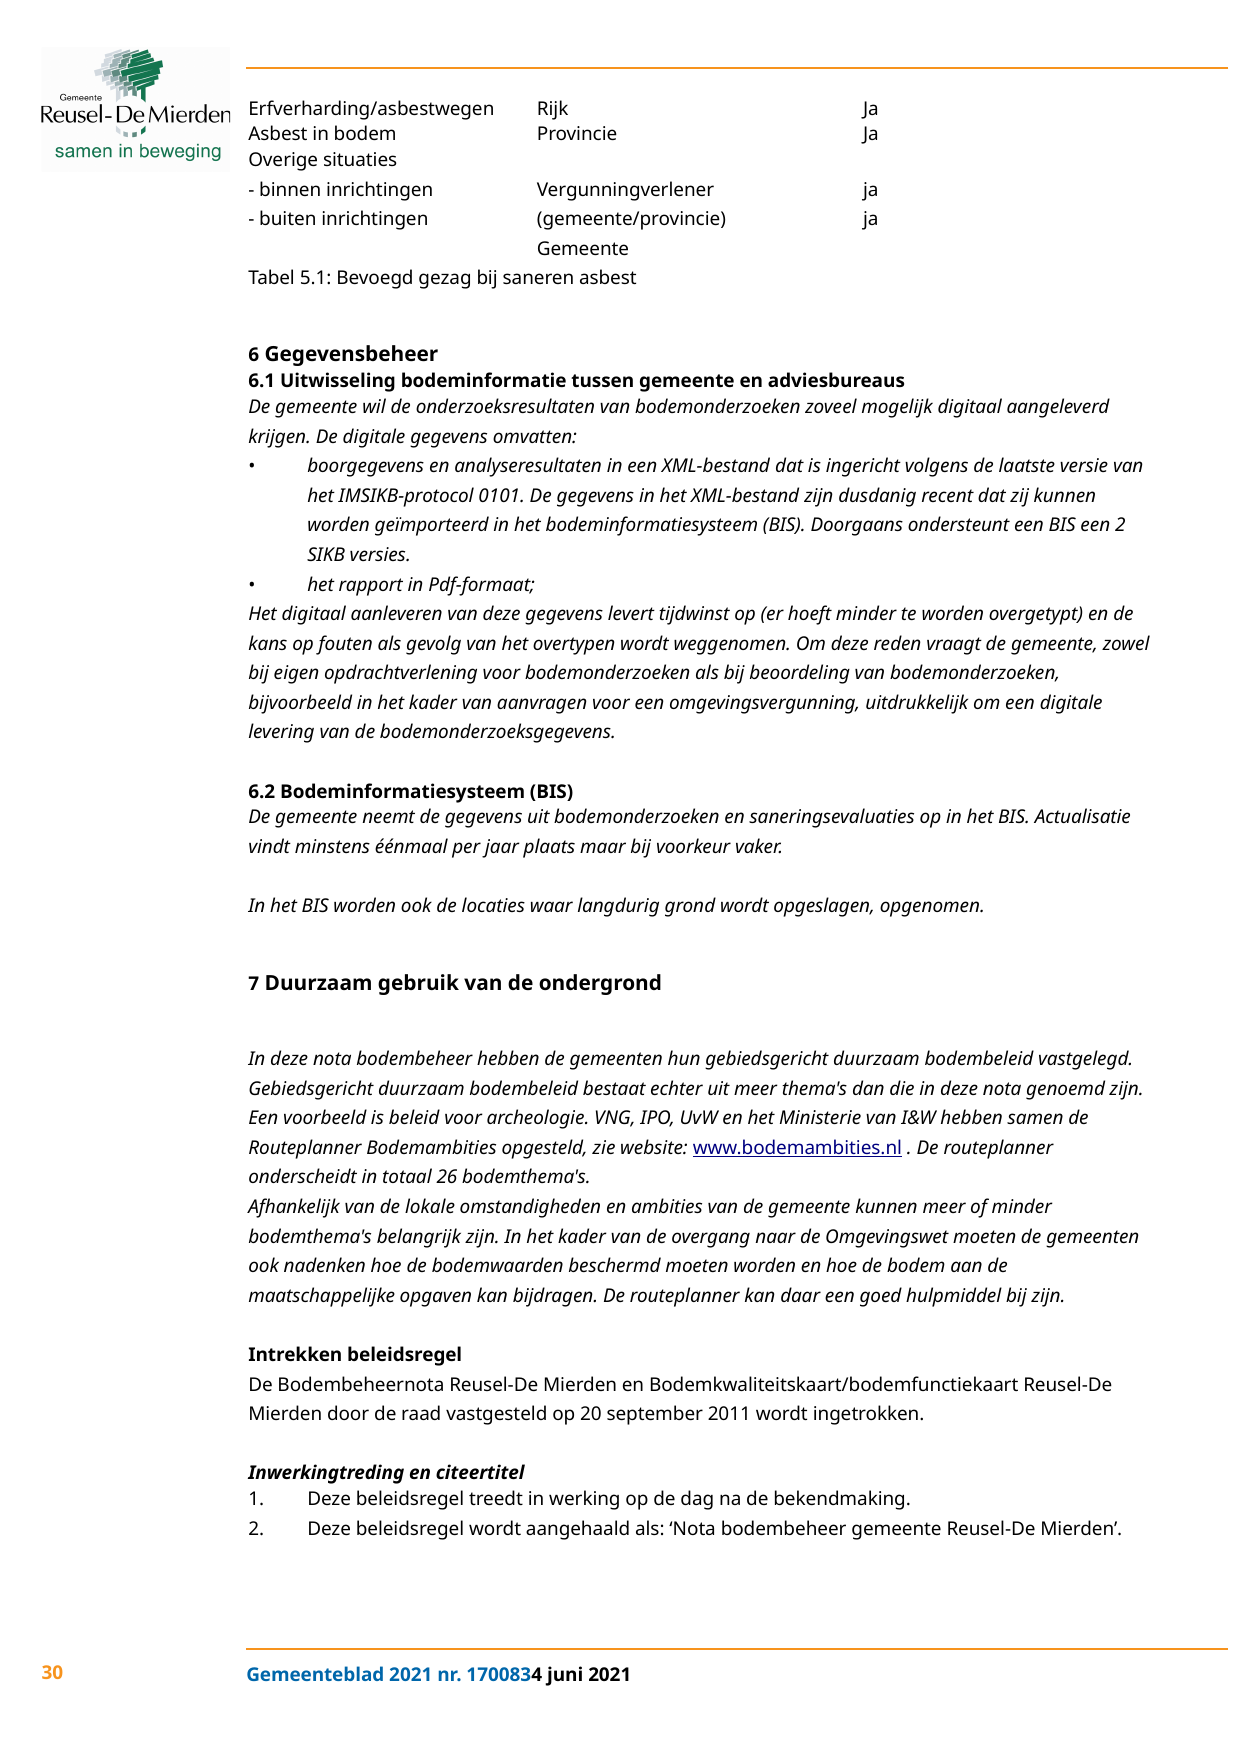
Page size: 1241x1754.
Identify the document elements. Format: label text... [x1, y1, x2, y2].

text 6 Gegevensbeheer [248, 339, 1152, 368]
table_cell ja ja [863, 146, 1152, 261]
list boorgegevens en analyseresultaten in een XML-bestand dat is ingericht volgens de laatste versie van het IMSIKB-protocol 0101. De gegevens in het XML-bestand zijn dusdanig recent dat zij kunnen worden geïmporteerd in het bodeminformatiesysteem (BIS). Doorgaans ondersteunt een BIS een 2 SIKB versies. [248, 452, 1152, 567]
text Intrekken beleidsregel [248, 1341, 1152, 1367]
text In deze nota bodembeheer hebben de gemeenten hun gebiedsgericht duurzaam bodembeleid vastgelegd. Gebiedsgericht duurzaam bodembeleid bestaat echter uit meer thema's dan die in deze nota genoemd zijn. Een voorbeeld is beleid voor archeologie. VNG, IPO, UvW en het Ministerie van I&W hebben samen de Routeplanner Bodemambities opgesteld, zie website: www.bodemambities.nl . De routeplanner onderscheidt in totaal 26 bodemthema's. [248, 1045, 1152, 1189]
table_cell Asbest in bodem [248, 121, 537, 146]
text De gemeente wil de onderzoeksresultaten van bodemonderzoeken zoveel mogelijk digitaal aangeleverd krijgen. De digitale gegevens omvatten: [248, 393, 1152, 449]
picture [41, 47, 231, 172]
table_cell Ja [863, 121, 1152, 146]
table_cell Provincie [537, 121, 863, 146]
text De Bodembeheernota Reusel-De Mierden en Bodemkwaliteitskaart/bodemfunctiekaart Reusel-De Mierden door de raad vastgesteld op 20 september 2011 wordt ingetrokken. [248, 1371, 1152, 1426]
text Het digitaal aanleveren van deze gegevens levert tijdwinst op (er hoeft minder te worden overgetypt) en de kans op fouten als gevolg van het overtypen wordt weggenomen. Om deze reden vraagt de gemeente, zowel bij eigen opdrachtverlening voor bodemonderzoeken als bij beoordeling van bodemonderzoeken, bijvoorbeeld in het kader van aanvragen voor een omgevingsvergunning, uitdrukkelijk om een digitale levering van de bodemonderzoeksgegevens. [248, 600, 1152, 744]
table_cell Vergunningverlener (gemeente/provincie) Gemeente [537, 146, 863, 261]
text De gemeente neemt de gegevens uit bodemonderzoeken en saneringsevaluaties op in het BIS. Actualisatie vindt minstens éénmaal per jaar plaats maar bij voorkeur vaker. [248, 804, 1152, 859]
list Deze beleidsregel wordt aangehaald als: ‘Nota bodembeheer gemeente Reusel-De Mierden’. [248, 1515, 1152, 1541]
text 6.2 Bodeminformatiesysteem (BIS) [248, 778, 1152, 804]
table_cell Rijk [537, 95, 863, 121]
text In het BIS worden ook de locaties waar langdurig grond wordt opgeslagen, opgenomen. [248, 892, 1152, 918]
text Inwerkingtreding en citeertitel [248, 1459, 1152, 1485]
text 6.1 Uitwisseling bodeminformatie tussen gemeente en adviesbureaus [248, 368, 1152, 393]
text Afhankelijk van de lokale omstandigheden en ambities van de gemeente kunnen meer of minder bodemthema's belangrijk zijn. In het kader van de overgang naar de Omgevingswet moeten de gemeenten ook nadenken hoe de bodemwaarden beschermd moeten worden en hoe de bodem aan de maatschappelijke opgaven kan bijdragen. De routeplanner kan daar een goed hulpmiddel bij zijn. [248, 1193, 1152, 1308]
table_cell Overige situaties - binnen inrichtingen - buiten inrichtingen [248, 146, 537, 261]
text Tabel 5.1: Bevoegd gezag bij saneren asbest [248, 264, 1152, 290]
list Deze beleidsregel treedt in werking op de dag na de bekendmaking. [248, 1485, 1152, 1511]
text 7 Duurzaam gebruik van de ondergrond [248, 968, 1152, 996]
table_cell Ja [863, 95, 1152, 121]
table_cell Erfverharding/asbestwegen [248, 95, 537, 121]
list het rapport in Pdf-formaat; [248, 571, 1152, 597]
